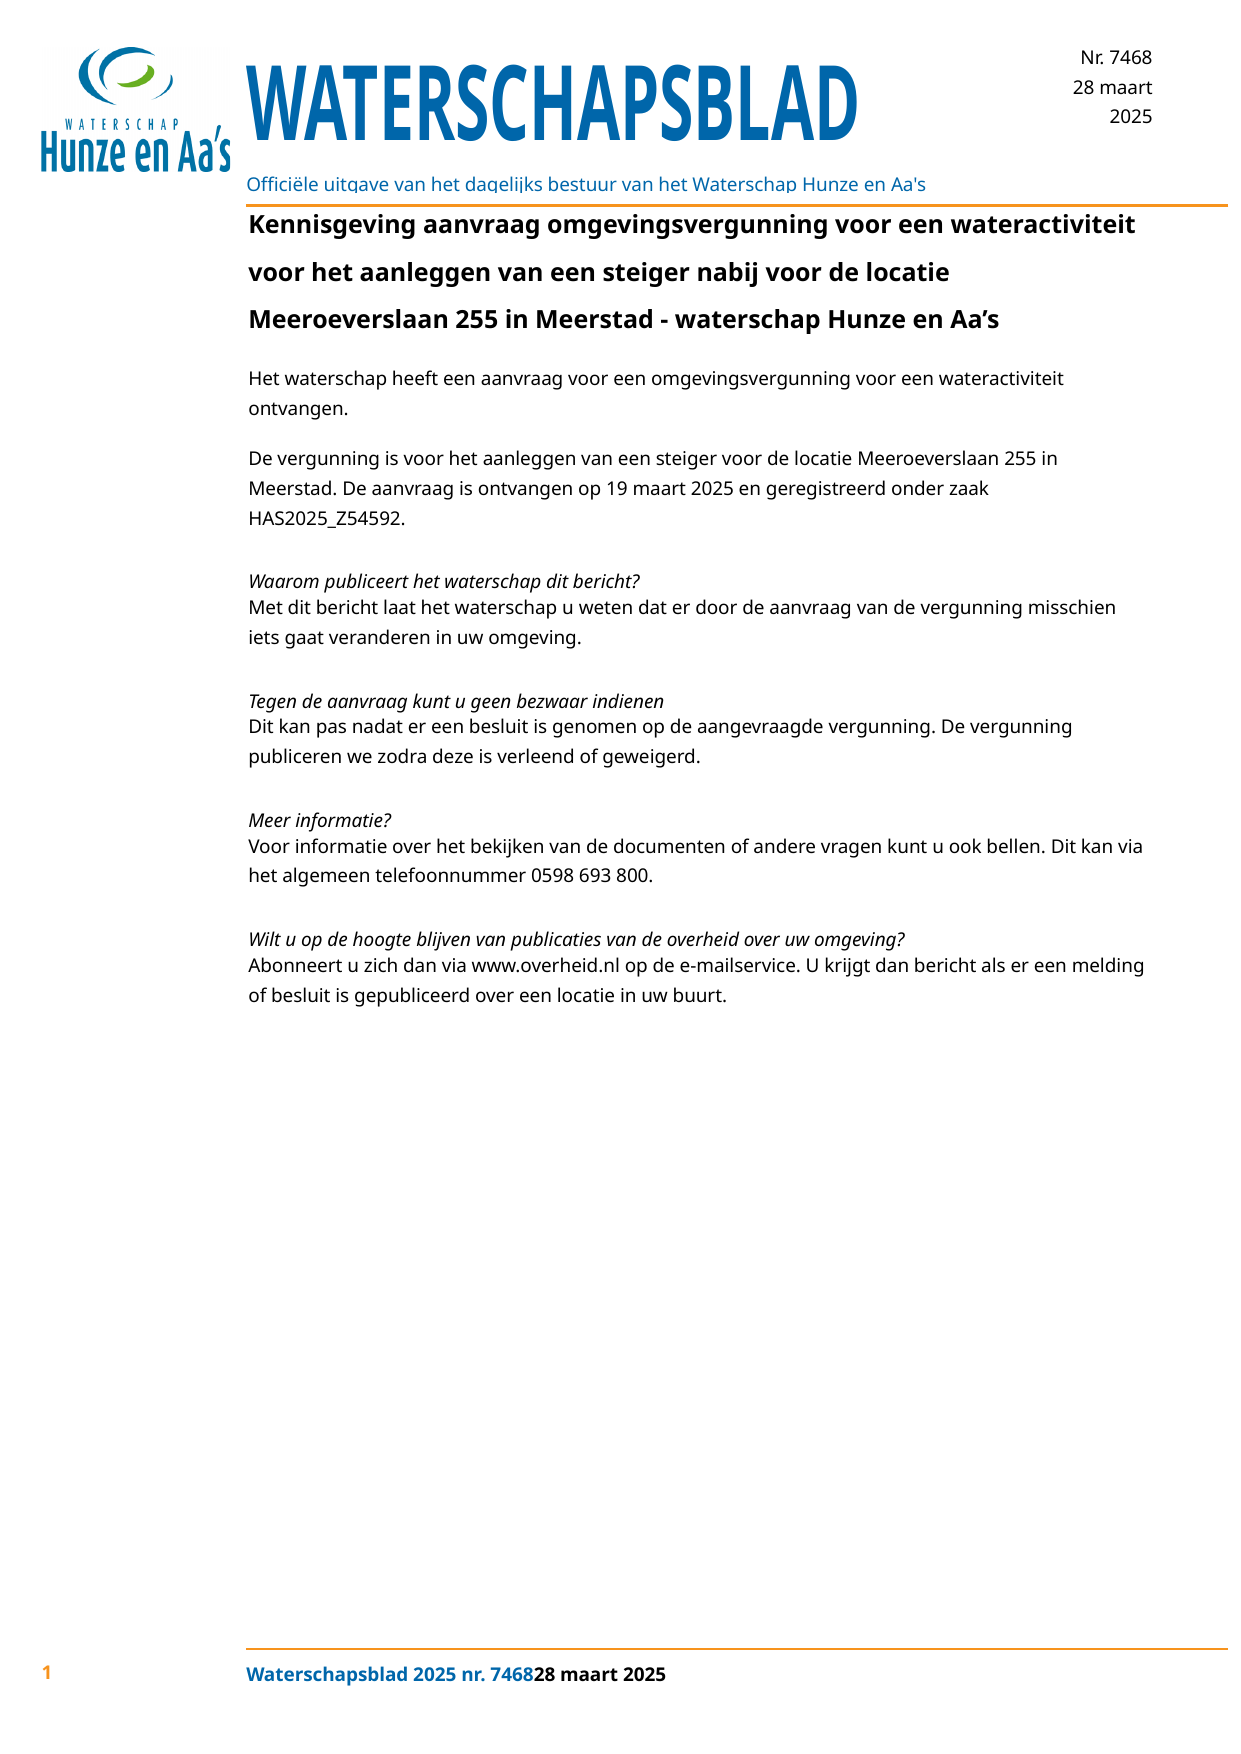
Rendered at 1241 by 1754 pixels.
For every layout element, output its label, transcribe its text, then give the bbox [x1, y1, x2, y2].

text Voor informatie over het bekijken van de documenten of andere vragen kunt u ook bellen. Dit kan via het algemeen telefoonnummer 0598 693 800. [248, 833, 1152, 888]
text Kennisgeving aanvraag omgevingsvergunning voor een wateractiviteit voor het aanleggen van een steiger nabij voor de locatie Meeroeverslaan 255 in Meerstad - waterschap Hunze en Aa’s [248, 207, 1152, 336]
text Abonneert u zich dan via www.overheid.nl op de e-mailservice. U krijgt dan bericht als er een melding of besluit is gepubliceerd over een locatie in uw buurt. [248, 952, 1152, 1007]
text Met dit bericht laat het waterschap u weten dat er door de aanvraag van de vergunning misschien iets gaat veranderen in uw omgeving. [248, 594, 1152, 650]
text Wilt u op de hoogte blijven van publicaties van de overheid over uw omgeving? [248, 926, 1152, 952]
picture [183, 163, 191, 172]
text Het waterschap heeft een aanvraag voor een omgevingsvergunning voor een wateractiviteit ontvangen. [248, 366, 1152, 421]
text Waarom publiceert het waterschap dit bericht? [248, 569, 1152, 594]
text Tegen de aanvraag kunt u geen bezwaar indienen [248, 688, 1152, 714]
text De vergunning is voor het aanleggen van een steiger voor de locatie Meeroeverslaan 255 in Meerstad. De aanvraag is ontvangen op 19 maart 2025 en geregistreerd onder zaak HAS2025_Z54592. [248, 446, 1152, 530]
picture [47, 154, 51, 172]
text Dit kan pas nadat er een besluit is genomen op de aangevraagde vergunning. De vergunning publiceren we zodra deze is verleend of geweigerd. [248, 714, 1152, 769]
picture [41, 47, 231, 172]
picture [226, 145, 231, 156]
text Meer informatie? [248, 807, 1152, 833]
